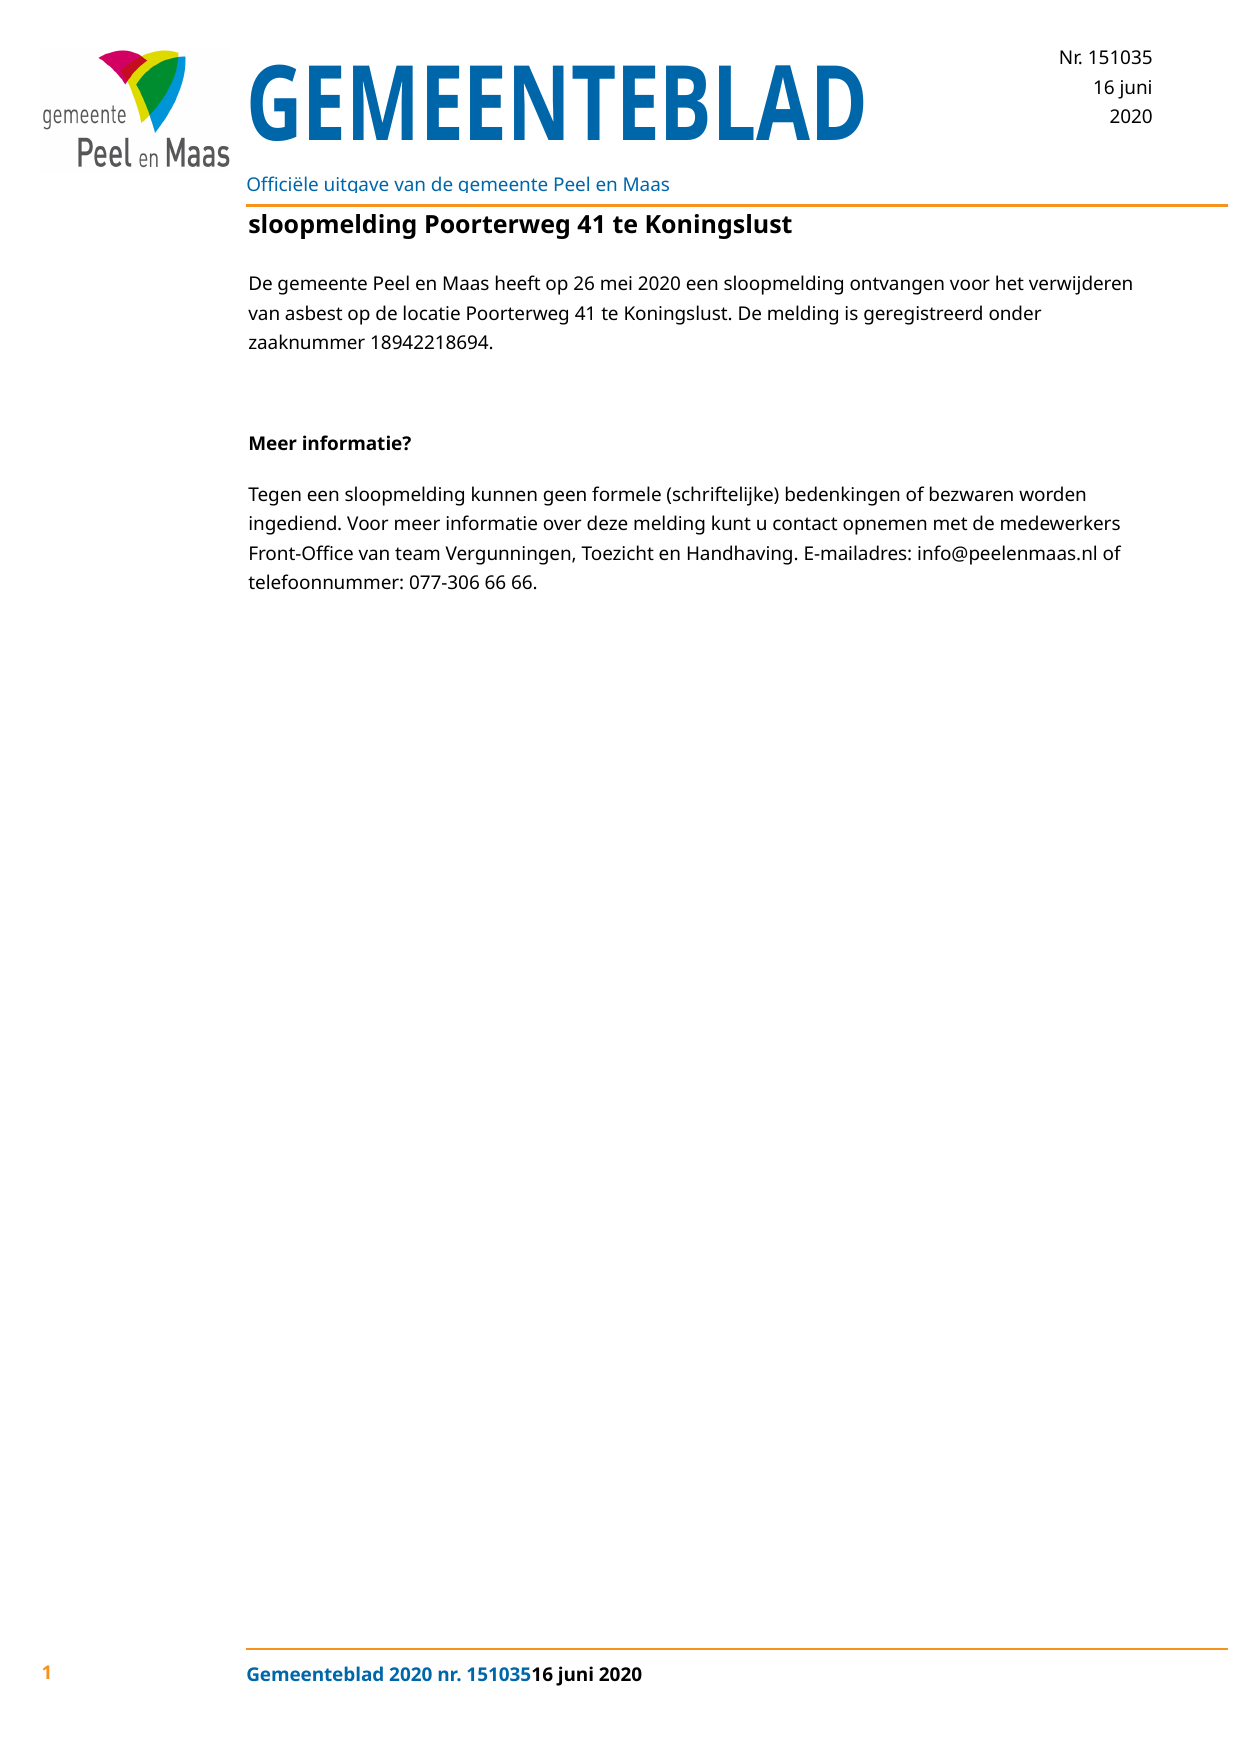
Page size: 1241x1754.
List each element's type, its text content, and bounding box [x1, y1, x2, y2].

text sloopmelding Poorterweg 41 te Koningslust [248, 207, 1152, 241]
text De gemeente Peel en Maas heeft op 26 mei 2020 een sloopmelding ontvangen voor het verwijderen van asbest op de locatie Poorterweg 41 te Koningslust. De melding is geregistreerd onder zaaknummer 18942218694. [248, 270, 1152, 355]
text Tegen een sloopmelding kunnen geen formele (schriftelijke) bedenkingen of bezwaren worden ingediend. Voor meer informatie over deze melding kunt u contact opnemen met de medewerkers Front-Office van team Vergunningen, Toezicht en Handhaving. E-mailadres: info@peelenmaas.nl of telefoonnummer: 077-306 66 66. [248, 481, 1152, 595]
picture [41, 47, 231, 172]
text Meer informatie? [248, 430, 1152, 456]
